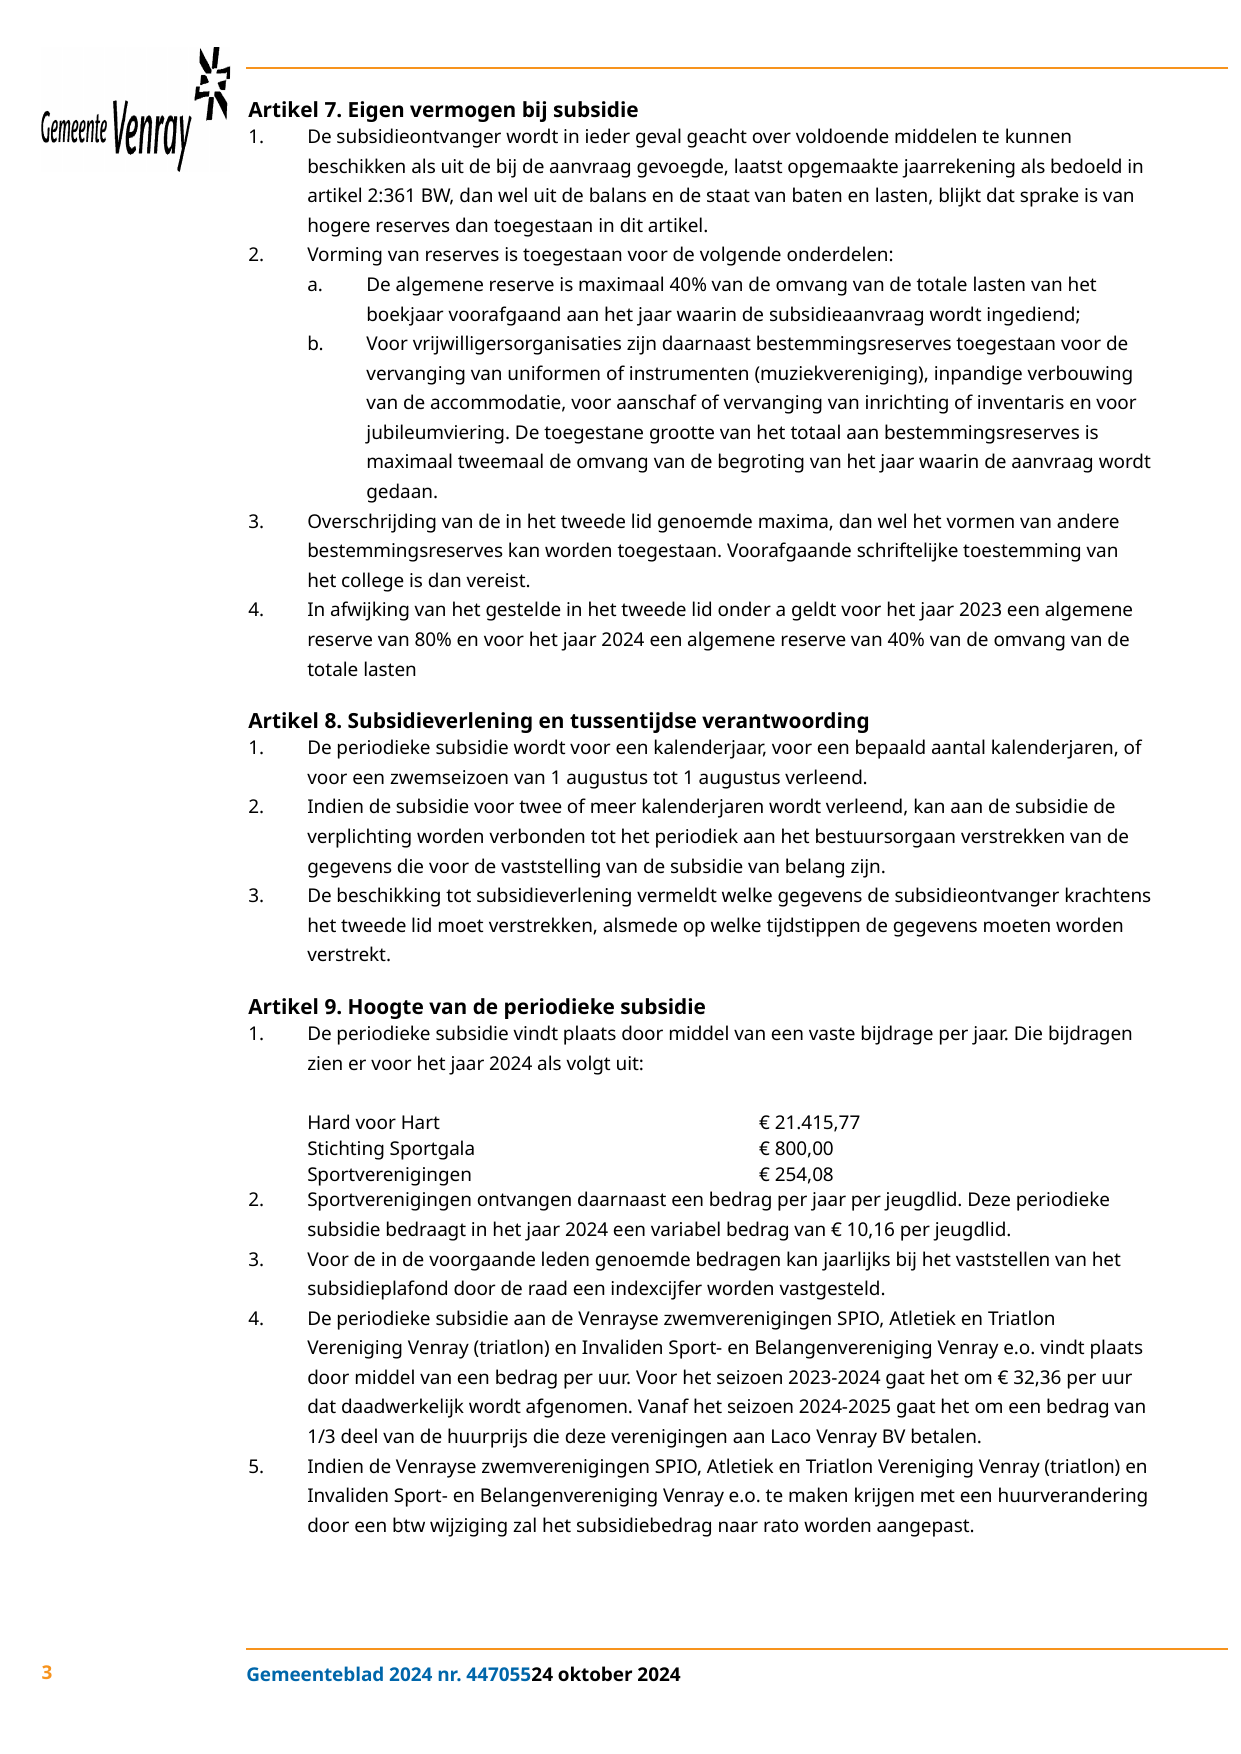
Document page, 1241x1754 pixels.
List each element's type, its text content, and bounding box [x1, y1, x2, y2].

list Indien de subsidie voor twee of meer kalenderjaren wordt verleend, kan aan de subsidie de verplichting worden verbonden tot het periodiek aan het bestuursorgaan verstrekken van de gegevens die voor de vaststelling van de subsidie van belang zijn. [248, 794, 1152, 879]
list Indien de Venrayse zwemverenigingen SPIO, Atletiek en Triatlon Vereniging Venray (triatlon) en Invaliden Sport- en Belangenvereniging Venray e.o. te maken krijgen met een huurverandering door een btw wijziging zal het subsidiebedrag naar rato worden aangepast. [248, 1453, 1152, 1538]
list Vorming van reserves is toegestaan voor de volgende onderdelen: [248, 242, 1152, 267]
table_cell Sportverenigingen [307, 1161, 759, 1187]
list De subsidieontvanger wordt in ieder geval geacht over voldoende middelen te kunnen beschikken als uit de bij de aanvraag gevoegde, laatst opgemaakte jaarrekening als bedoeld in artikel 2:361 BW, dan wel uit de balans en de staat van baten en lasten, blijkt dat sprake is van hogere reserves dan toegestaan in dit artikel. [248, 123, 1152, 238]
table_cell € 254,08 [759, 1161, 1211, 1187]
list Overschrijding van de in het tweede lid genoemde maxima, dan wel het vormen van andere bestemmingsreserves kan worden toegestaan. Voorafgaande schriftelijke toestemming van het college is dan vereist. [248, 508, 1152, 593]
table_header Hard voor Hart [307, 1109, 759, 1135]
list Voor vrijwilligersorganisaties zijn daarnaast bestemmingsreserves toegestaan voor de vervanging van uniformen of instrumenten (muziekvereniging), inpandige verbouwing van de accommodatie, voor aanschaf of vervanging van inrichting of inventaris en voor jubileumviering. De toegestane grootte van het totaal aan bestemmingsreserves is maximaal tweemaal de omvang van de begroting van het jaar waarin de aanvraag wordt gedaan. [307, 330, 1152, 504]
list De periodieke subsidie aan de Venrayse zwemverenigingen SPIO, Atletiek en Triatlon Vereniging Venray (triatlon) en Invaliden Sport- en Belangenvereniging Venray e.o. vindt plaats door middel van een bedrag per uur. Voor het seizoen 2023-2024 gaat het om € 32,36 per uur dat daadwerkelijk wordt afgenomen. Vanaf het seizoen 2024-2025 gaat het om een bedrag van 1/3 deel van de huurprijs die deze verenigingen aan Laco Venray BV betalen. [248, 1305, 1152, 1449]
text Artikel 8. Subsidieverlening en tussentijdse verantwoording [248, 706, 1152, 734]
list De periodieke subsidie wordt voor een kalenderjaar, voor een bepaald aantal kalenderjaren, of voor een zwemseizoen van 1 augustus tot 1 augustus verleend. [248, 734, 1152, 790]
text Artikel 7. Eigen vermogen bij subsidie [248, 95, 1152, 123]
list Voor de in de voorgaande leden genoemde bedragen kan jaarlijks bij het vaststellen van het subsidieplafond door de raad een indexcijfer worden vastgesteld. [248, 1246, 1152, 1301]
text Artikel 9. Hoogte van de periodieke subsidie [248, 992, 1152, 1021]
table_header € 21.415,77 [759, 1109, 1211, 1135]
table_cell Stichting Sportgala [307, 1135, 759, 1161]
list De algemene reserve is maximaal 40% van de omvang van de totale lasten van het boekjaar voorafgaand aan het jaar waarin de subsidieaanvraag wordt ingediend; [307, 271, 1152, 326]
table_cell € 800,00 [759, 1135, 1211, 1161]
list Sportverenigingen ontvangen daarnaast een bedrag per jaar per jeugdlid. Deze periodieke subsidie bedraagt in het jaar 2024 een variabel bedrag van € 10,16 per jeugdlid. [248, 1187, 1152, 1242]
picture [41, 47, 231, 172]
list In afwijking van het gestelde in het tweede lid onder a geldt voor het jaar 2023 een algemene reserve van 80% en voor het jaar 2024 een algemene reserve van 40% van de omvang van de totale lasten [248, 597, 1152, 681]
list De periodieke subsidie vindt plaats door middel van een vaste bijdrage per jaar. Die bijdragen zien er voor het jaar 2024 als volgt uit: [248, 1021, 1152, 1076]
list De beschikking tot subsidieverlening vermeldt welke gegevens de subsidieontvanger krachtens het tweede lid moet verstrekken, alsmede op welke tijdstippen de gegevens moeten worden verstrekt. [248, 882, 1152, 967]
